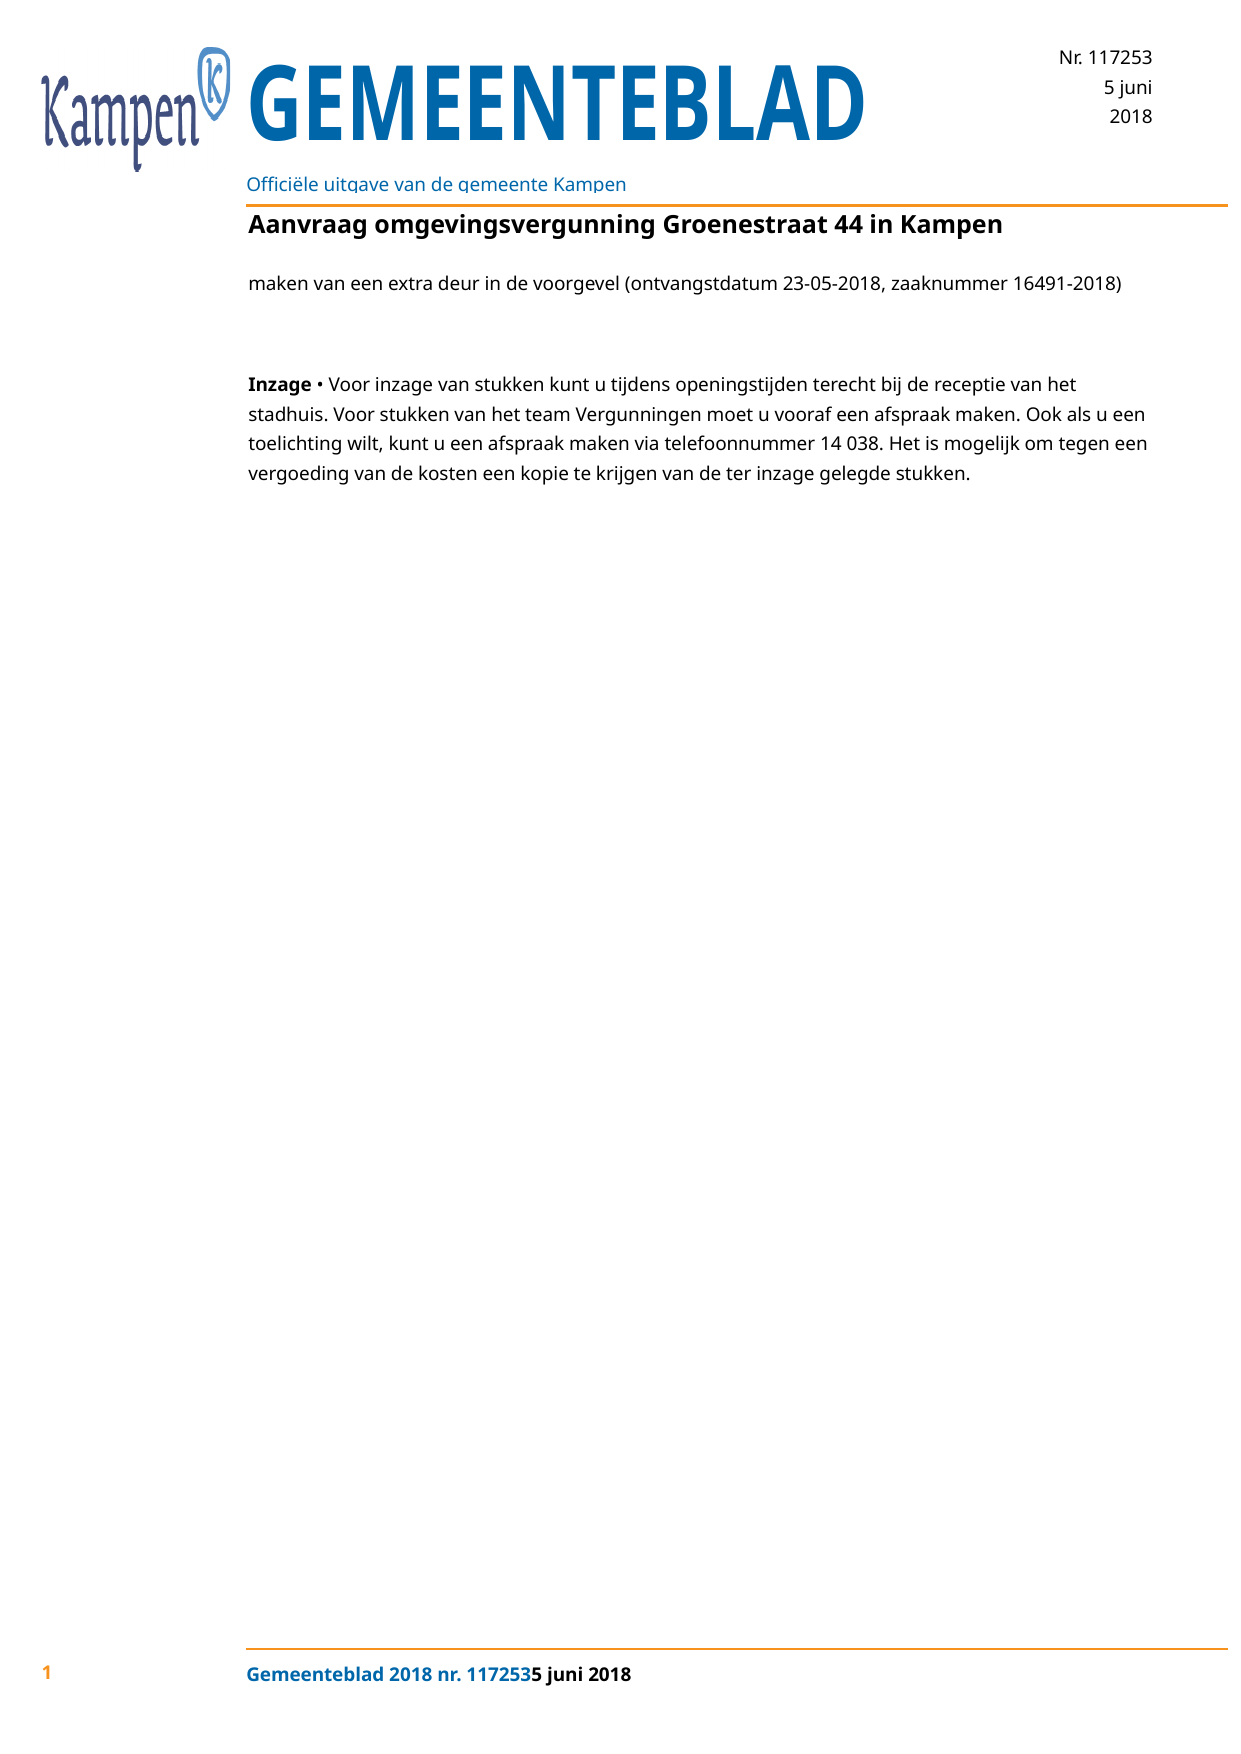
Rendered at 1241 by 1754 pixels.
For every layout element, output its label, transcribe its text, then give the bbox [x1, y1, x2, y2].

picture [41, 47, 231, 172]
text Inzage • Voor inzage van stukken kunt u tijdens openingstijden terecht bij de receptie van het stadhuis. Voor stukken van het team Vergunningen moet u vooraf een afspraak maken. Ook als u een toelichting wilt, kunt u een afspraak maken via telefoonnummer 14 038. Het is mogelijk om tegen een vergoeding van de kosten een kopie te krijgen van de ter inzage gelegde stukken. [248, 371, 1152, 486]
text Aanvraag omgevingsvergunning Groenestraat 44 in Kampen [248, 207, 1152, 241]
text maken van een extra deur in de voorgevel (ontvangstdatum 23-05-2018, zaaknummer 16491-2018) [248, 270, 1152, 296]
